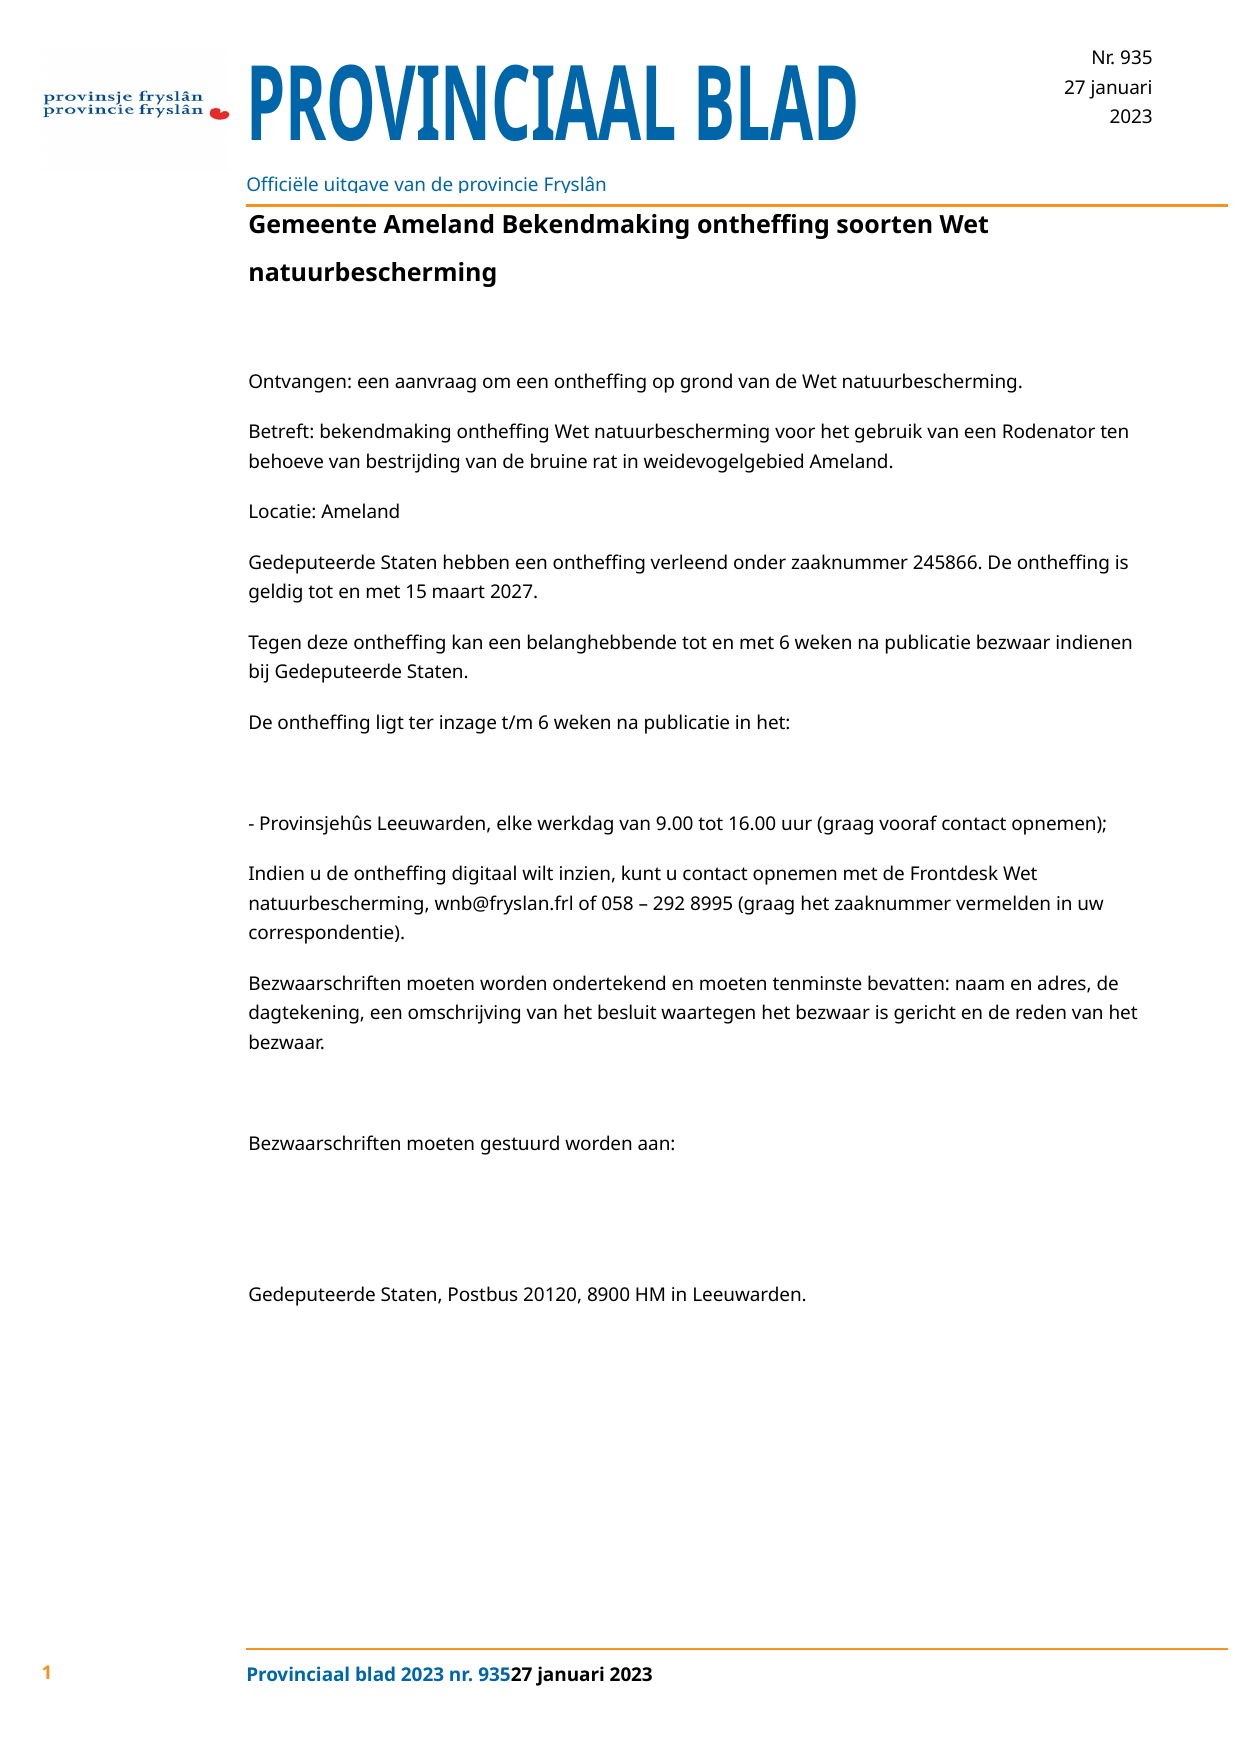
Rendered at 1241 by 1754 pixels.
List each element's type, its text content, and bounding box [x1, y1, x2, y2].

text Bezwaarschriften moeten worden ondertekend en moeten tenminste bevatten: naam en adres, de dagtekening, een omschrijving van het besluit waartegen het bezwaar is gericht en de reden van het bezwaar. [248, 970, 1152, 1055]
text Ontvangen: een aanvraag om een ontheffing op grond van de Wet natuurbescherming. [248, 368, 1152, 394]
text De ontheffing ligt ter inzage t/m 6 weken na publicatie in het: [248, 709, 1152, 735]
text Gedeputeerde Staten, Postbus 20120, 8900 HM in Leeuwarden. [248, 1281, 1152, 1307]
text Locatie: Ameland [248, 499, 1152, 524]
text Gemeente Ameland Bekendmaking ontheffing soorten Wet natuurbescherming [248, 207, 1152, 288]
text Betreft: bekendmaking ontheffing Wet natuurbescherming voor het gebruik van een Rodenator ten behoeve van bestrijding van de bruine rat in weidevogelgebied Ameland. [248, 419, 1152, 474]
text Gedeputeerde Staten hebben een ontheffing verleend onder zaaknummer 245866. De ontheffing is geldig tot en met 15 maart 2027. [248, 549, 1152, 604]
text Indien u de ontheffing digitaal wilt inzien, kunt u contact opnemen met de Frontdesk Wet natuurbescherming, wnb@fryslan.frl of 058 – 292 8995 (graag het zaaknummer vermelden in uw correspondentie). [248, 860, 1152, 945]
text - Provinsjehûs Leeuwarden, elke werkdag van 9.00 tot 16.00 uur (graag vooraf contact opnemen); [248, 810, 1152, 836]
text Tegen deze ontheffing kan een belanghebbende tot en met 6 weken na publicatie bezwaar indienen bij Gedeputeerde Staten. [248, 629, 1152, 684]
text Bezwaarschriften moeten gestuurd worden aan: [248, 1130, 1152, 1156]
picture [41, 47, 231, 172]
